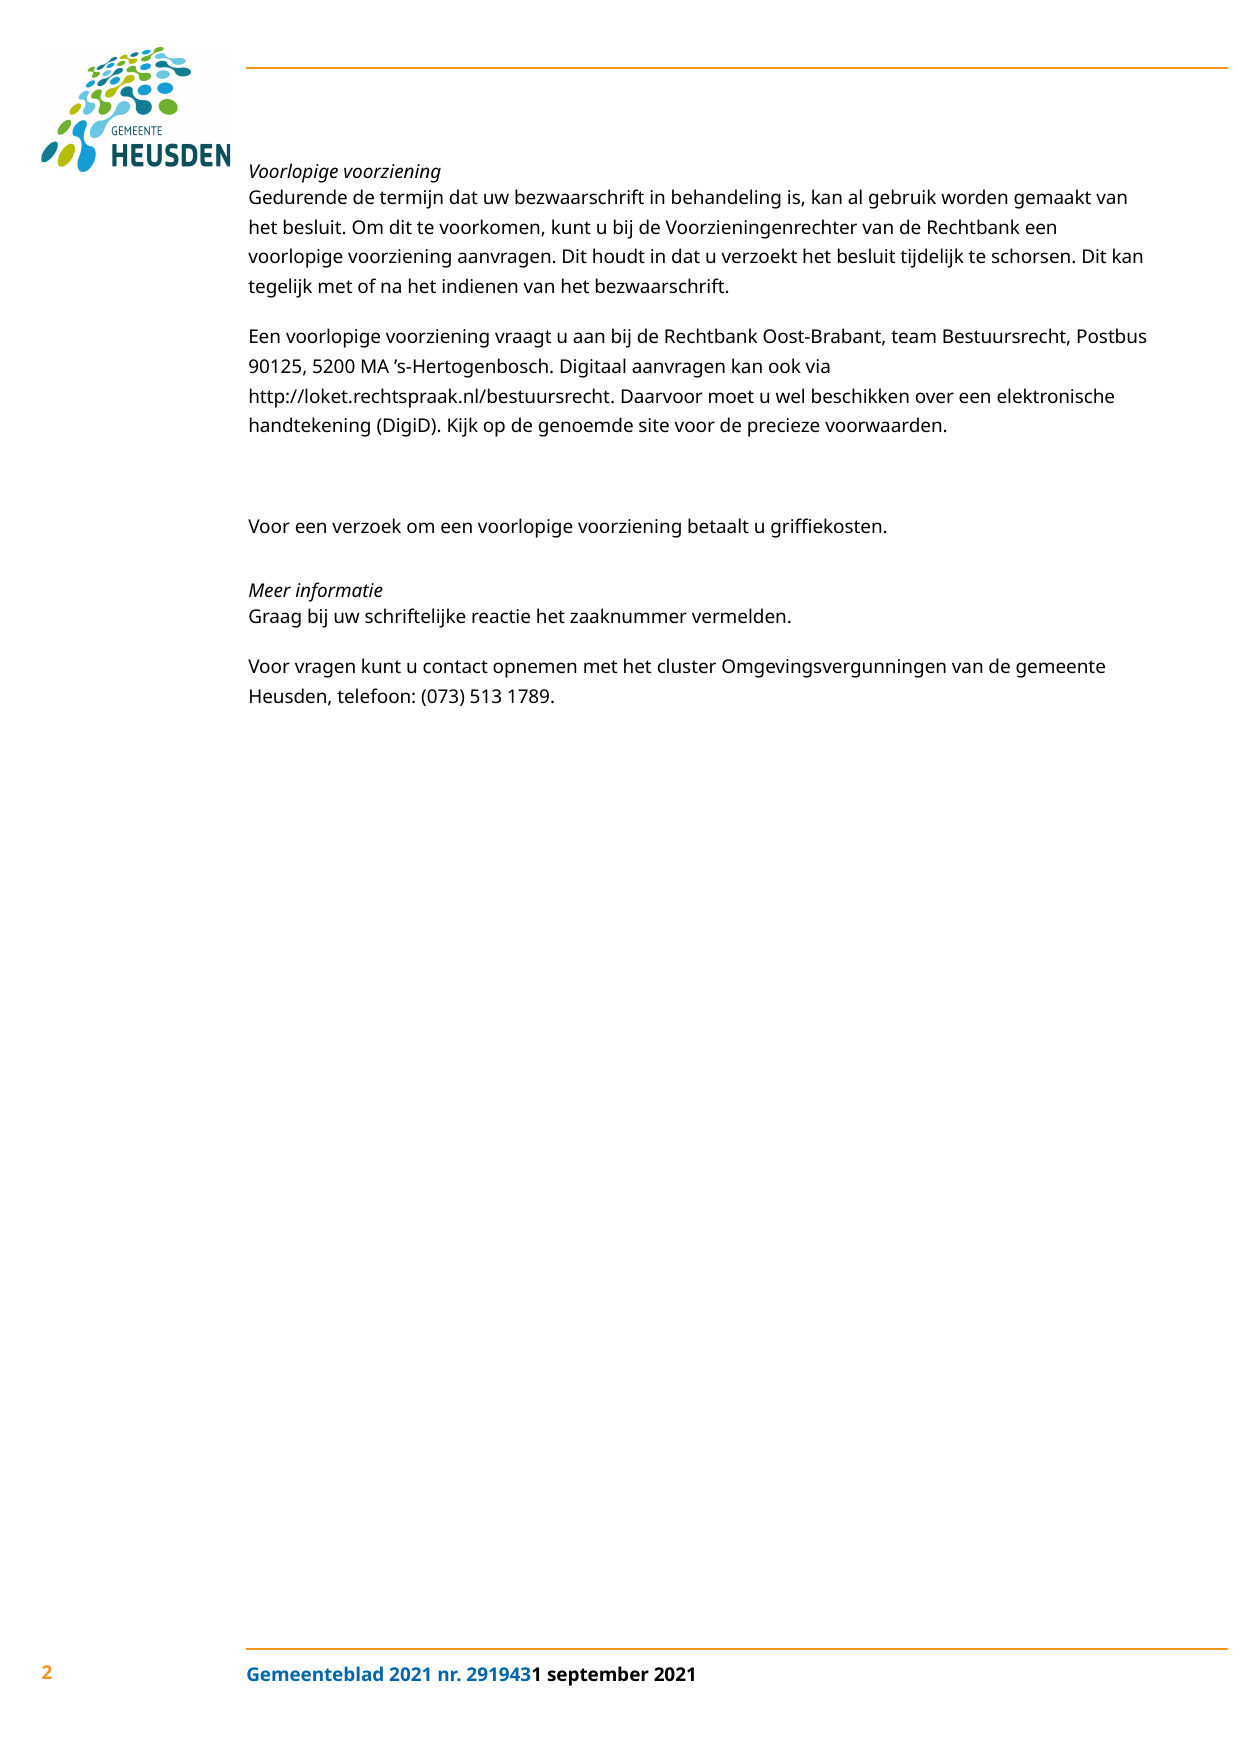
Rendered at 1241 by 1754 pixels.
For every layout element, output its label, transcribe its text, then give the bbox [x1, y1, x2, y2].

text Voor een verzoek om een voorlopige voorziening betaalt u griffiekosten. [248, 513, 1152, 539]
text Gedurende de termijn dat uw bezwaarschrift in behandeling is, kan al gebruik worden gemaakt van het besluit. Om dit te voorkomen, kunt u bij de Voorzieningenrechter van de Rechtbank een voorlopige voorziening aanvragen. Dit houdt in dat u verzoekt het besluit tijdelijk te schorsen. Dit kan tegelijk met of na het indienen van het bezwaarschrift. [248, 184, 1152, 299]
text Meer informatie [248, 577, 1152, 603]
text Een voorlopige voorziening vraagt u aan bij de Rechtbank Oost-Brabant, team Bestuursrecht, Postbus 90125, 5200 MA ’s-Hertogenbosch. Digitaal aanvragen kan ook via http://loket.rechtspraak.nl/bestuursrecht. Daarvoor moet u wel beschikken over een elektronische handtekening (DigiD). Kijk op de genoemde site voor de precieze voorwaarden. [248, 324, 1152, 438]
text Voorlopige voorziening [248, 159, 1152, 184]
text Graag bij uw schriftelijke reactie het zaaknummer vermelden. [248, 603, 1152, 629]
picture [41, 47, 231, 172]
text Voor vragen kunt u contact opnemen met het cluster Omgevingsvergunningen van de gemeente Heusden, telefoon: (073) 513 1789. [248, 653, 1152, 709]
